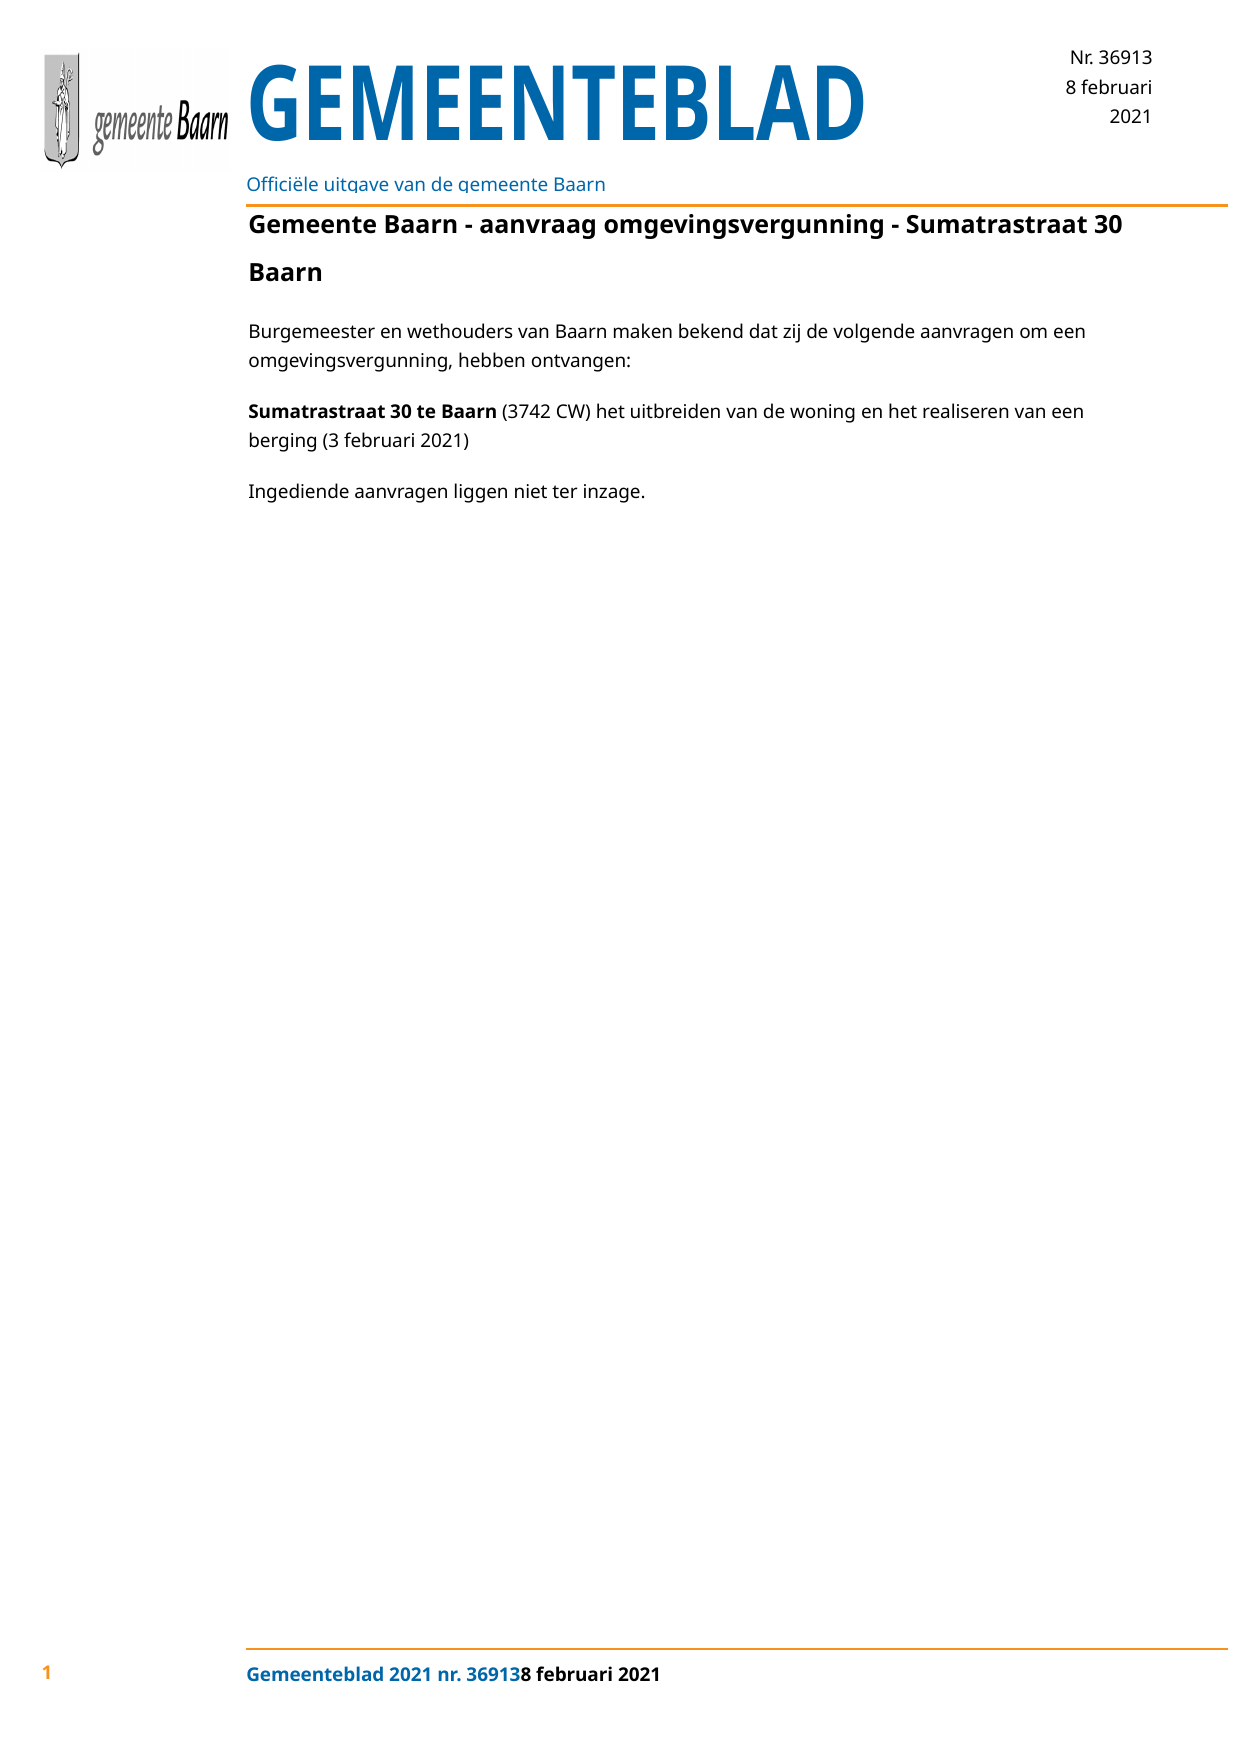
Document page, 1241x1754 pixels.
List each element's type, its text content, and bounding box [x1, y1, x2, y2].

text Ingediende aanvragen liggen niet ter inzage. [248, 478, 1152, 504]
text Burgemeester en wethouders van Baarn maken bekend dat zij de volgende aanvragen om een omgevingsvergunning, hebben ontvangen: [248, 318, 1152, 373]
picture [41, 47, 231, 172]
text Gemeente Baarn - aanvraag omgevingsvergunning - Sumatrastraat 30 Baarn [248, 207, 1152, 288]
text Sumatrastraat 30 te Baarn (3742 CW) het uitbreiden van de woning en het realiseren van een berging (3 februari 2021) [248, 398, 1152, 453]
